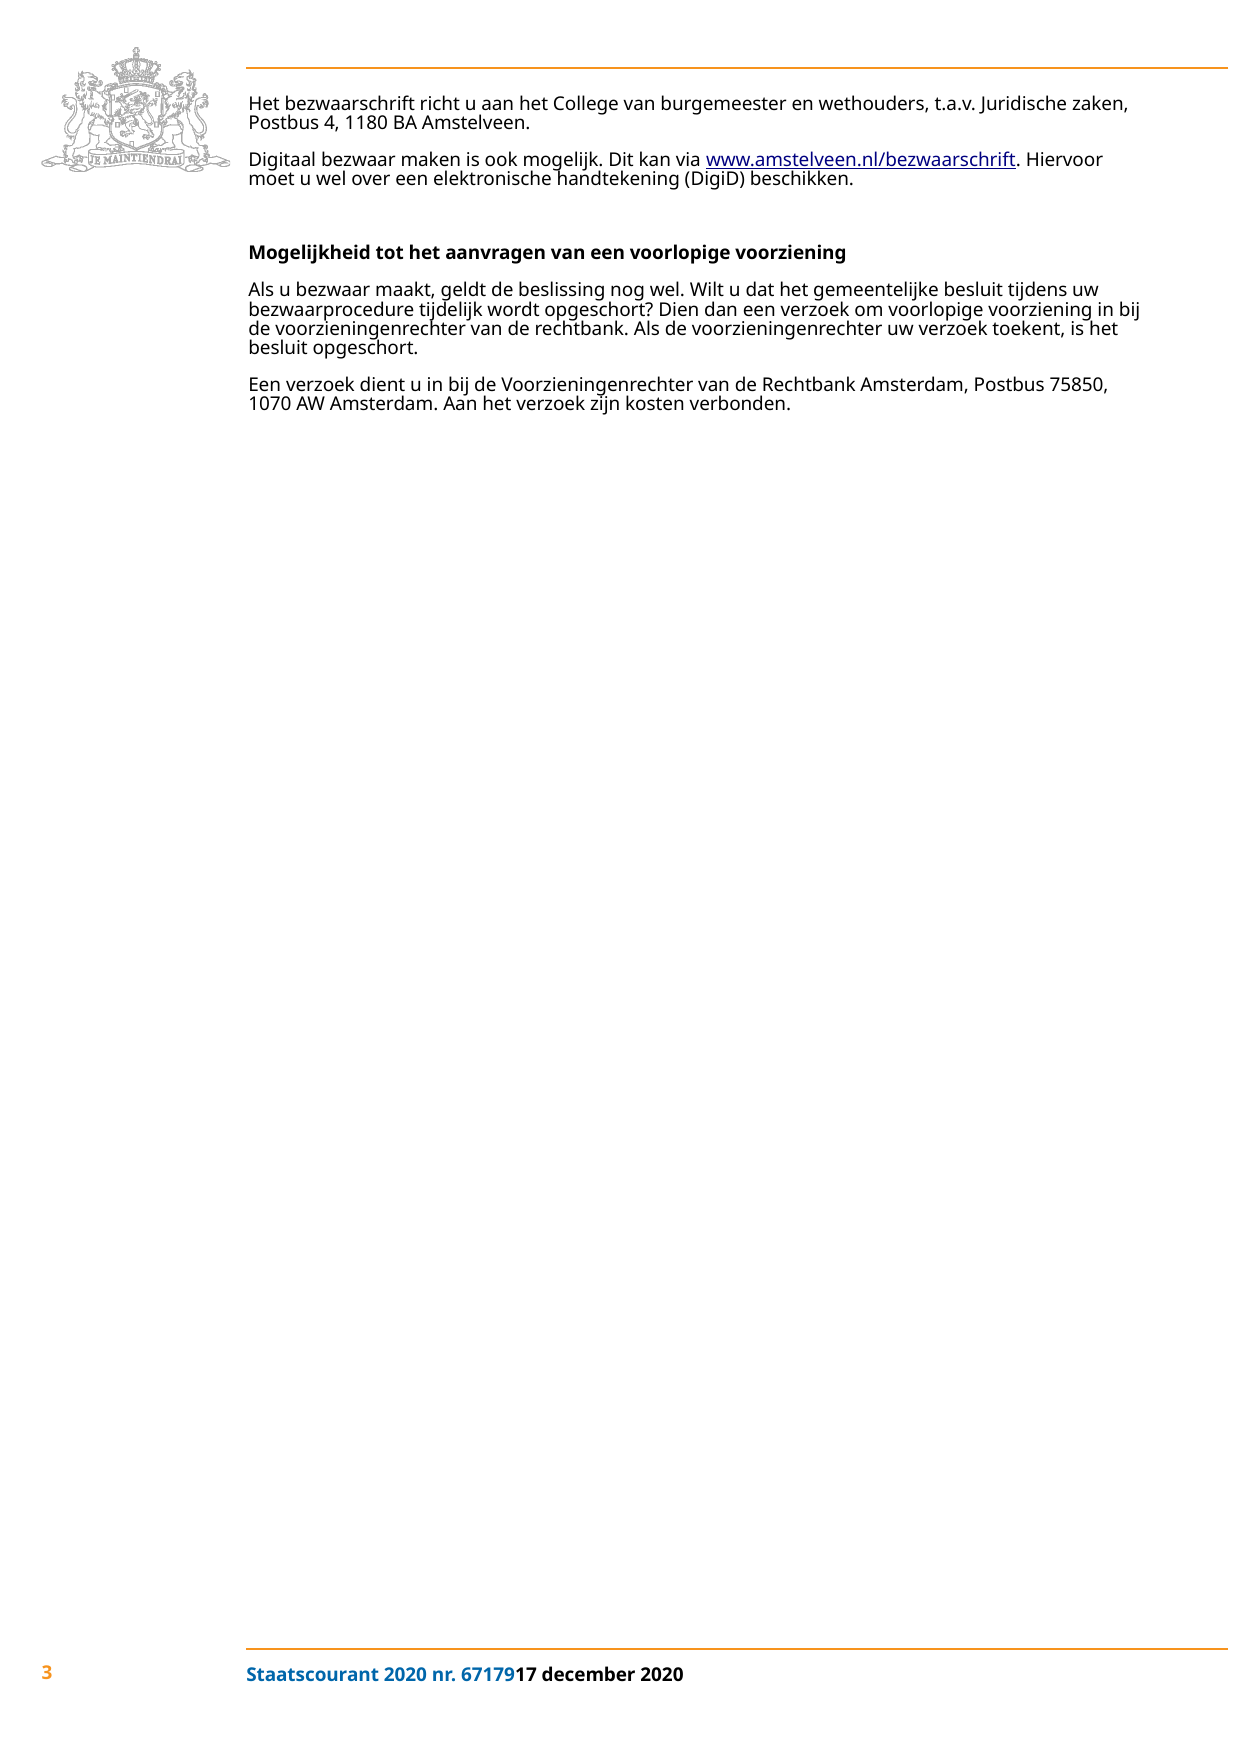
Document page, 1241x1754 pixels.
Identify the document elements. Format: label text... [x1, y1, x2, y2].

text Mogelijkheid tot het aanvragen van een voorlopige voorziening [248, 244, 1152, 263]
text Het bezwaarschrift richt u aan het College van burgemeester en wethouders, t.a.v. Juridische zaken, Postbus 4, 1180 BA Amstelveen. [248, 95, 1152, 133]
text Als u bezwaar maakt, geldt de beslissing nog wel. Wilt u dat het gemeentelijke besluit tijdens uw bezwaarprocedure tijdelijk wordt opgeschort? Dien dan een verzoek om voorlopige voorziening in bij de voorzieningenrechter van de rechtbank. Als de voorzieningenrechter uw verzoek toekent, is het besluit opgeschort. [248, 281, 1152, 358]
text Digitaal bezwaar maken is ook mogelijk. Dit kan via www.amstelveen.nl/bezwaarschrift. Hiervoor moet u wel over een elektronische handtekening (DigiD) beschikken. [248, 151, 1152, 189]
picture [41, 47, 231, 172]
text Een verzoek dient u in bij de Voorzieningenrechter van de Rechtbank Amsterdam, Postbus 75850, 1070 AW Amsterdam. Aan het verzoek zijn kosten verbonden. [248, 376, 1152, 414]
